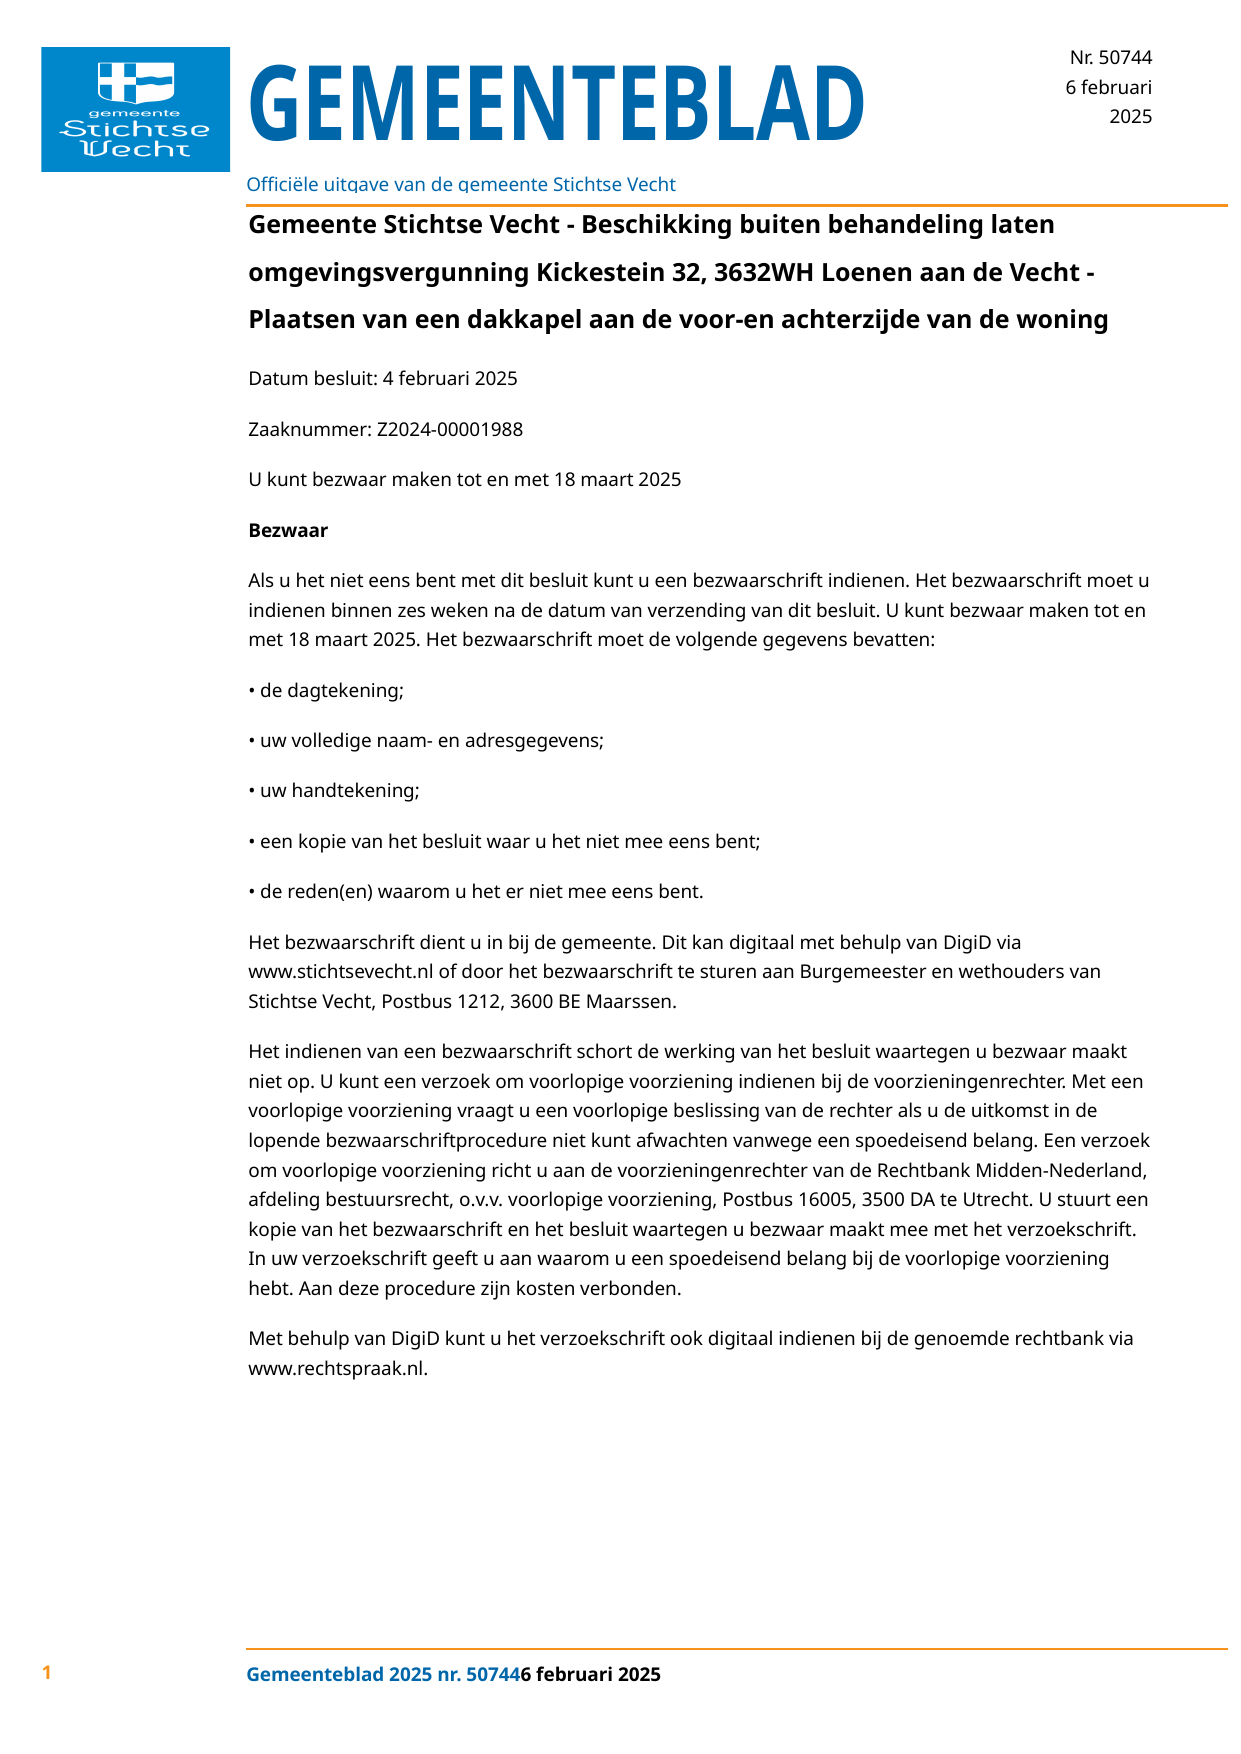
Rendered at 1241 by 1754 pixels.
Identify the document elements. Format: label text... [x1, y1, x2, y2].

text • uw volledige naam- en adresgegevens; [248, 727, 1152, 753]
picture [99, 63, 135, 101]
text Gemeente Stichtse Vecht - Beschikking buiten behandeling laten omgevingsvergunning Kickestein 32, 3632WH Loenen aan de Vecht - Plaatsen van een dakkapel aan de voor-en achterzijde van de woning [248, 207, 1152, 336]
text Het indienen van een bezwaarschrift schort de werking van het besluit waartegen u bezwaar maakt niet op. U kunt een verzoek om voorlopige voorziening indienen bij de voorzieningenrechter. Met een voorlopige voorziening vraagt u een voorlopige beslissing van de rechter als u de uitkomst in de lopende bezwaarschriftprocedure niet kunt afwachten vanwege een spoedeisend belang. Een verzoek om voorlopige voorziening richt u aan de voorzieningenrechter van de Rechtbank Midden-Nederland, afdeling bestuursrecht, o.v.v. voorlopige voorziening, Postbus 16005, 3500 DA te Utrecht. U stuurt een kopie van het bezwaarschrift en het besluit waartegen u bezwaar maakt mee met het verzoekschrift. In uw verzoekschrift geeft u aan waarom u een spoedeisend belang bij de voorlopige voorziening hebt. Aan deze procedure zijn kosten verbonden. [248, 1038, 1152, 1301]
text • een kopie van het besluit waar u het niet mee eens bent; [248, 828, 1152, 854]
text Het bezwaarschrift dient u in bij de gemeente. Dit kan digitaal met behulp van DigiD via www.stichtsevecht.nl of door het bezwaarschrift te sturen aan Burgemeester en wethouders van Stichtse Vecht, Postbus 1212, 3600 BE Maarssen. [248, 929, 1152, 1014]
text U kunt bezwaar maken tot en met 18 maart 2025 [248, 466, 1152, 492]
text • uw handtekening; [248, 778, 1152, 803]
text Als u het niet eens bent met dit besluit kunt u een bezwaarschrift indienen. Het bezwaarschrift moet u indienen binnen zes weken na de datum van verzending van dit besluit. U kunt bezwaar maken tot en met 18 maart 2025. Het bezwaarschrift moet de volgende gegevens bevatten: [248, 567, 1152, 652]
picture [137, 63, 174, 103]
text Zaaknummer: Z2024-00001988 [248, 416, 1152, 442]
text Datum besluit: 4 februari 2025 [248, 366, 1152, 391]
text • de reden(en) waarom u het er niet mee eens bent. [248, 878, 1152, 904]
text Met behulp van DigiD kunt u het verzoekschrift ook digitaal indienen bij de genoemde rechtbank via www.rechtspraak.nl. [248, 1326, 1152, 1381]
text Bezwaar [248, 517, 1152, 542]
text • de dagtekening; [248, 677, 1152, 702]
